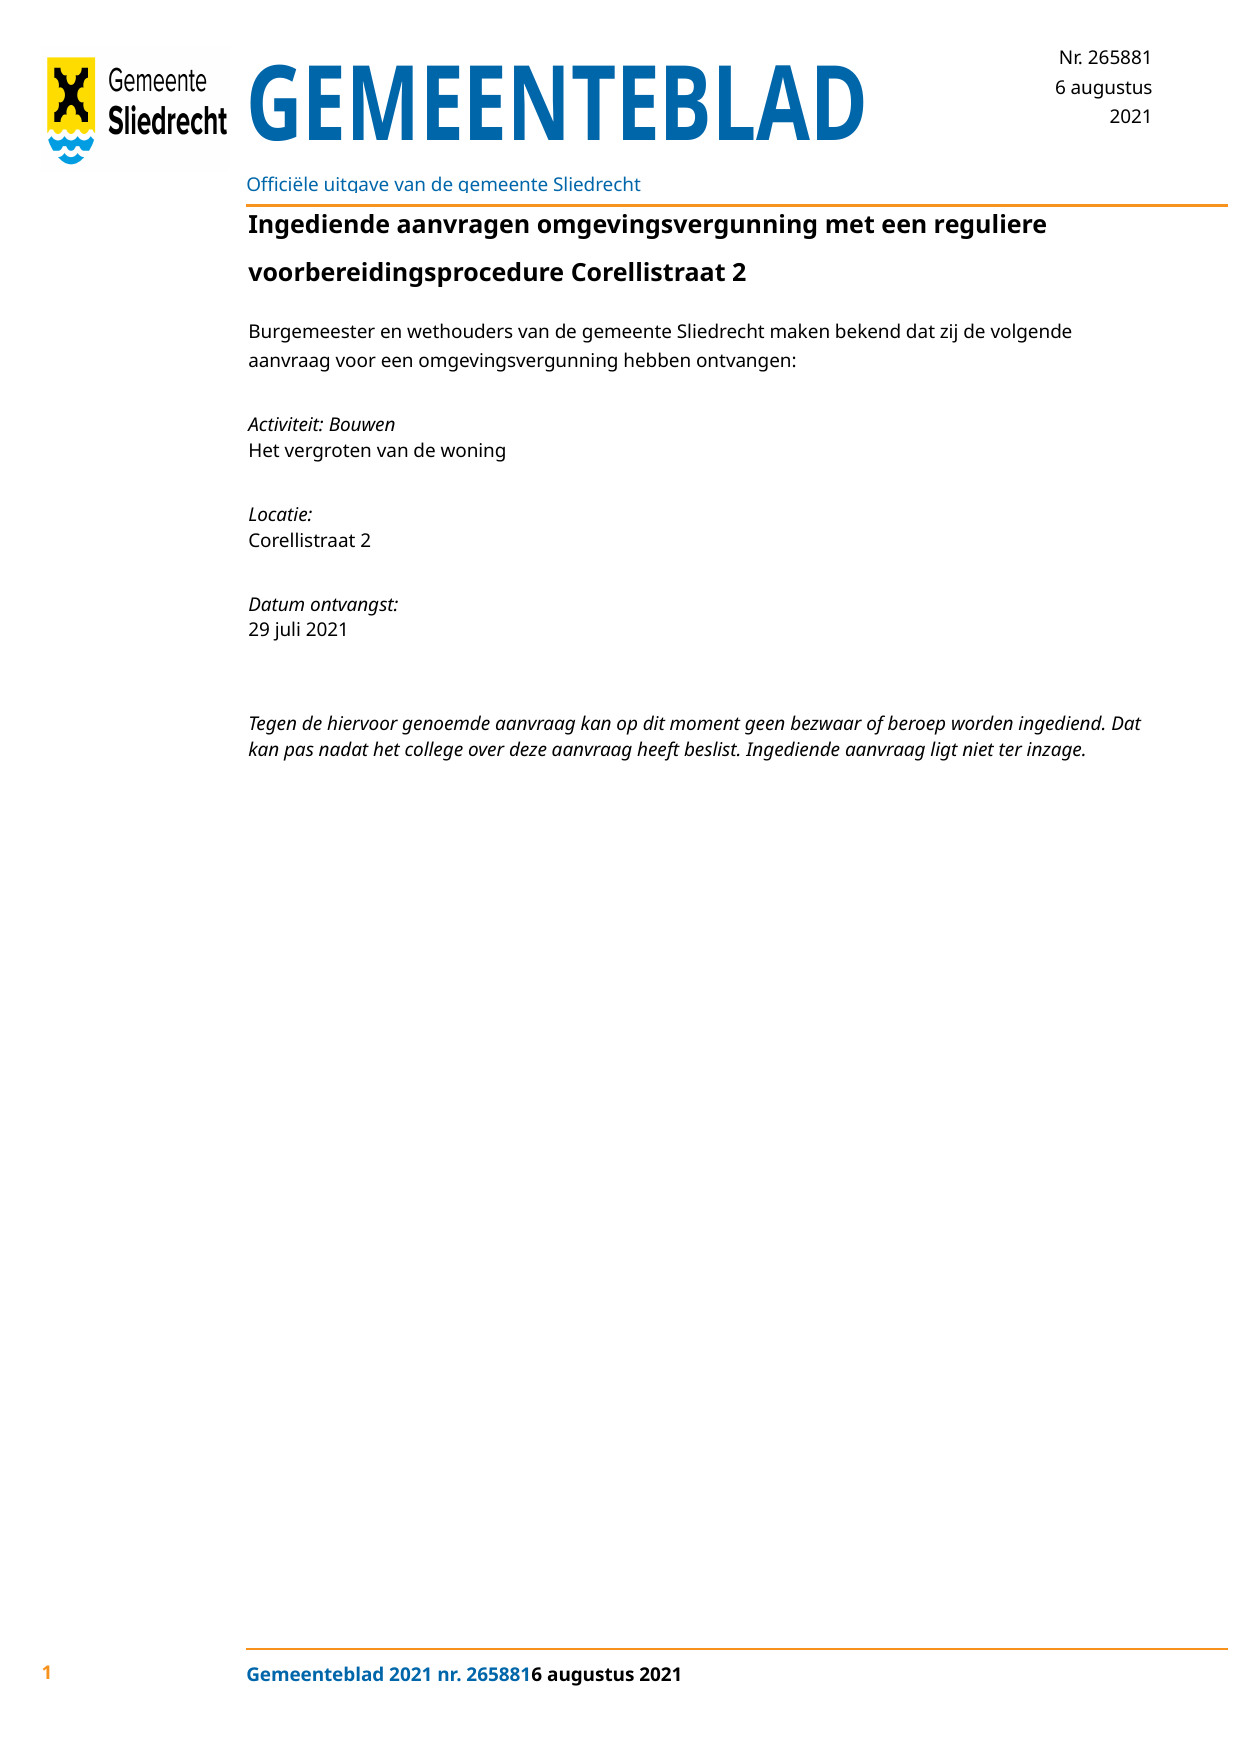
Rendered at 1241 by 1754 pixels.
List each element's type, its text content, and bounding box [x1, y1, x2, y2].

picture [41, 47, 231, 172]
text Corellistraat 2 [248, 527, 1152, 553]
text 29 juli 2021 [248, 617, 1152, 642]
text Ingediende aanvragen omgevingsvergunning met een reguliere voorbereidingsprocedure Corellistraat 2 [248, 207, 1152, 288]
text Locatie: [248, 501, 1152, 527]
text Tegen de hiervoor genoemde aanvraag kan op dit moment geen bezwaar of beroep worden ingediend. Dat kan pas nadat het college over deze aanvraag heeft beslist. Ingediende aanvraag ligt niet ter inzage. [248, 710, 1152, 762]
text Datum ontvangst: [248, 591, 1152, 617]
text Activiteit: Bouwen [248, 411, 1152, 437]
text Burgemeester en wethouders van de gemeente Sliedrecht maken bekend dat zij de volgende aanvraag voor een omgevingsvergunning hebben ontvangen: [248, 318, 1152, 373]
text Het vergroten van de woning [248, 437, 1152, 463]
